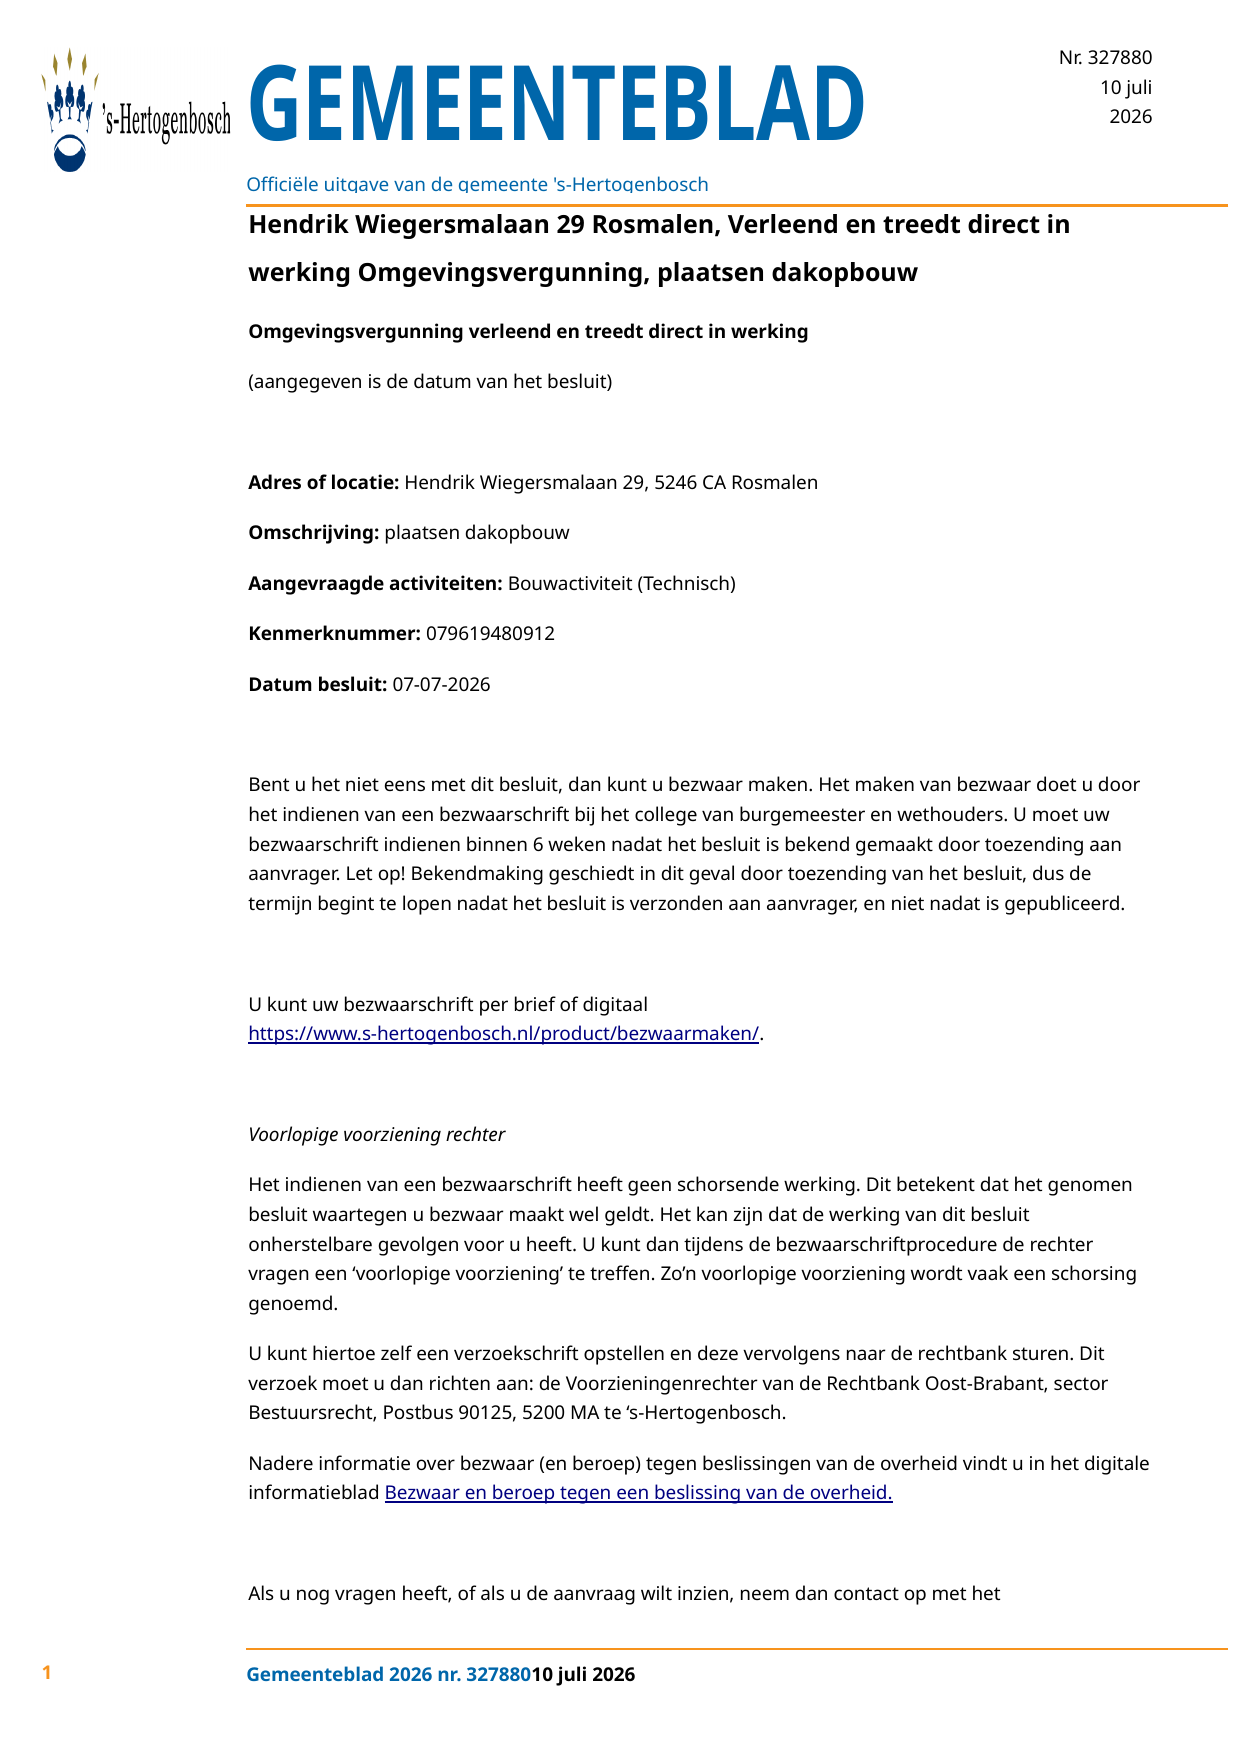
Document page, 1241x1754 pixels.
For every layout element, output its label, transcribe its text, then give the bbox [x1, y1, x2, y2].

text U kunt hiertoe zelf een verzoekschrift opstellen en deze vervolgens naar de rechtbank sturen. Dit verzoek moet u dan richten aan: de Voorzieningenrechter van de Rechtbank Oost-Brabant, sector Bestuursrecht, Postbus 90125, 5200 MA te ‘s-Hertogenbosch. [248, 1340, 1152, 1425]
text Het indienen van een bezwaarschrift heeft geen schorsende werking. Dit betekent dat het genomen besluit waartegen u bezwaar maakt wel geldt. Het kan zijn dat de werking van dit besluit onherstelbare gevolgen voor u heeft. U kunt dan tijdens de bezwaarschriftprocedure de rechter vragen een ‘voorlopige voorziening’ te treffen. Zo’n voorlopige voorziening wordt vaak een schorsing genoemd. [248, 1172, 1152, 1316]
picture [41, 47, 231, 172]
text Kenmerknummer: 079619480912 [248, 620, 1152, 646]
text Adres of locatie: Hendrik Wiegersmalaan 29, 5246 CA Rosmalen [248, 469, 1152, 495]
text Bent u het niet eens met dit besluit, dan kunt u bezwaar maken. Het maken van bezwaar doet u door het indienen van een bezwaarschrift bij het college van burgemeester en wethouders. U moet uw bezwaarschrift indienen binnen 6 weken nadat het besluit is bekend gemaakt door toezending aan aanvrager. Let op! Bekendmaking geschiedt in dit geval door toezending van het besluit, dus de termijn begint te lopen nadat het besluit is verzonden aan aanvrager, en niet nadat is gepubliceerd. [248, 772, 1152, 916]
text Aangevraagde activiteiten: Bouwactiviteit (Technisch) [248, 570, 1152, 596]
text (aangegeven is de datum van het besluit) [248, 368, 1152, 394]
text U kunt uw bezwaarschrift per brief of digitaal https://www.s-hertogenbosch.nl/product/bezwaarmaken/. [248, 991, 1152, 1046]
text Omgevingsvergunning verleend en treedt direct in werking [248, 318, 1152, 344]
text Voorlopige voorziening rechter [248, 1121, 1152, 1147]
text Omschrijving: plaatsen dakopbouw [248, 519, 1152, 545]
text Nadere informatie over bezwaar (en beroep) tegen beslissingen van de overheid vindt u in het digitale informatieblad Bezwaar en beroep tegen een beslissing van de overheid. [248, 1450, 1152, 1505]
text Hendrik Wiegersmalaan 29 Rosmalen, Verleend en treedt direct in werking Omgevingsvergunning, plaatsen dakopbouw [248, 207, 1152, 288]
text Als u nog vragen heeft, of als u de aanvraag wilt inzien, neem dan contact op met het [248, 1580, 1152, 1606]
text Datum besluit: 07-07-2026 [248, 671, 1152, 697]
